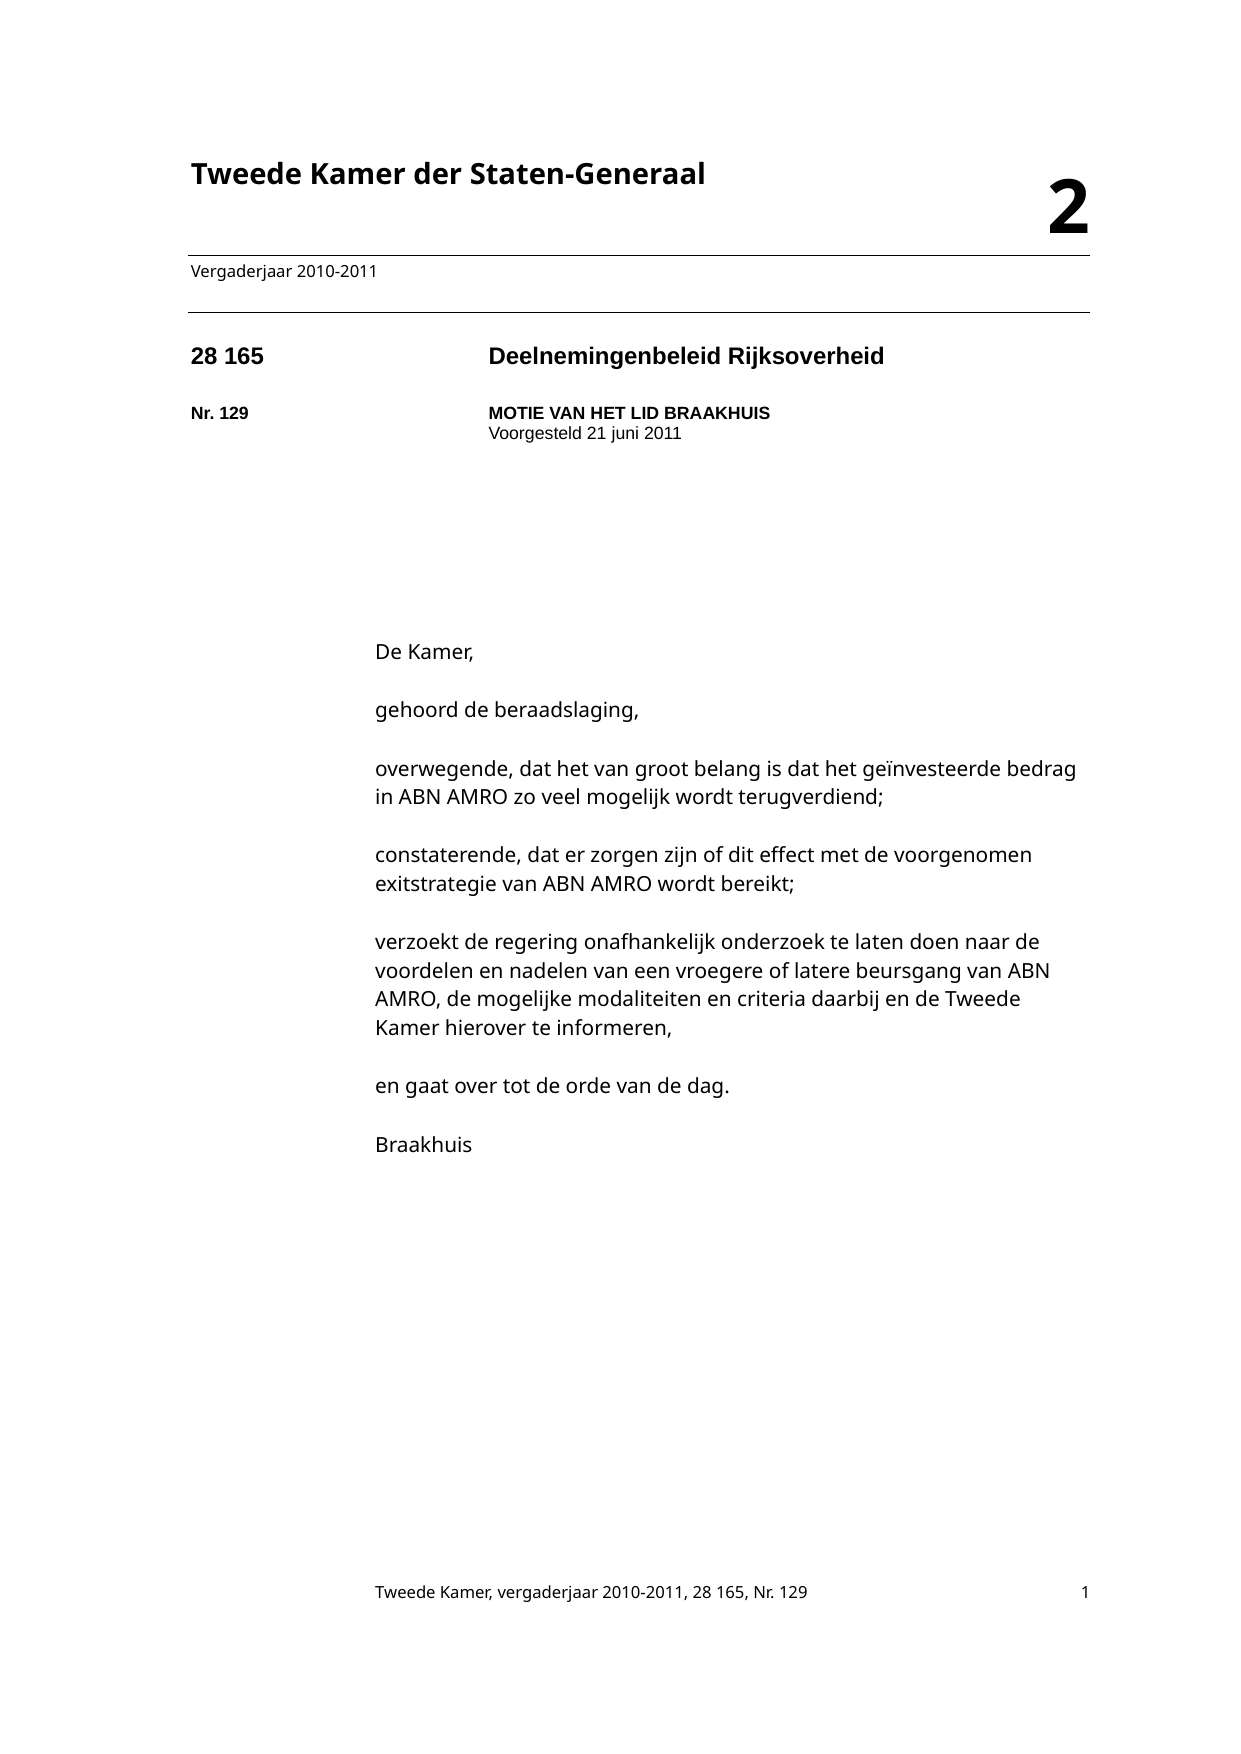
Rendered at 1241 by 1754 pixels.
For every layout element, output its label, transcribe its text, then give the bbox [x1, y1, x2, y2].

table_cell Vergaderjaar 2010-2011 [188, 256, 485, 312]
text verzoekt de regering onafhankelijk onderzoek te laten doen naar de voordelen en nadelen van een vroegere of latere beursgang van ABN AMRO, de mogelijke modaliteiten en criteria daarbij en de Tweede Kamer hierover te informeren, [375, 927, 1090, 1041]
table_cell [485, 256, 1090, 312]
table_header Tweede Kamer der Staten-Generaal [188, 150, 909, 255]
table_cell 28 165 [188, 339, 485, 399]
table_header 2 [910, 150, 1090, 255]
table_cell MOTIE VAN HET LID BRAAKHUIS Voorgesteld 21 juni 2011 [485, 399, 1090, 518]
text en gaat over tot de orde van de dag. [375, 1071, 1090, 1100]
text constaterende, dat er zorgen zijn of dit effect met de voorgenomen exitstrategie van ABN AMRO wordt bereikt; [375, 841, 1090, 897]
text overwegende, dat het van groot belang is dat het geïnvesteerde bedrag in ABN AMRO zo veel mogelijk wordt terugverdiend; [375, 754, 1090, 811]
text gehoord de beraadslaging, [375, 695, 1090, 724]
table_cell Nr. 129 [188, 399, 485, 518]
text De Kamer, [375, 637, 1090, 665]
table_cell [188, 313, 485, 339]
table_cell Deelnemingenbeleid Rijksoverheid [485, 339, 1090, 399]
table_cell [485, 313, 1090, 339]
text Braakhuis [375, 1130, 1090, 1158]
